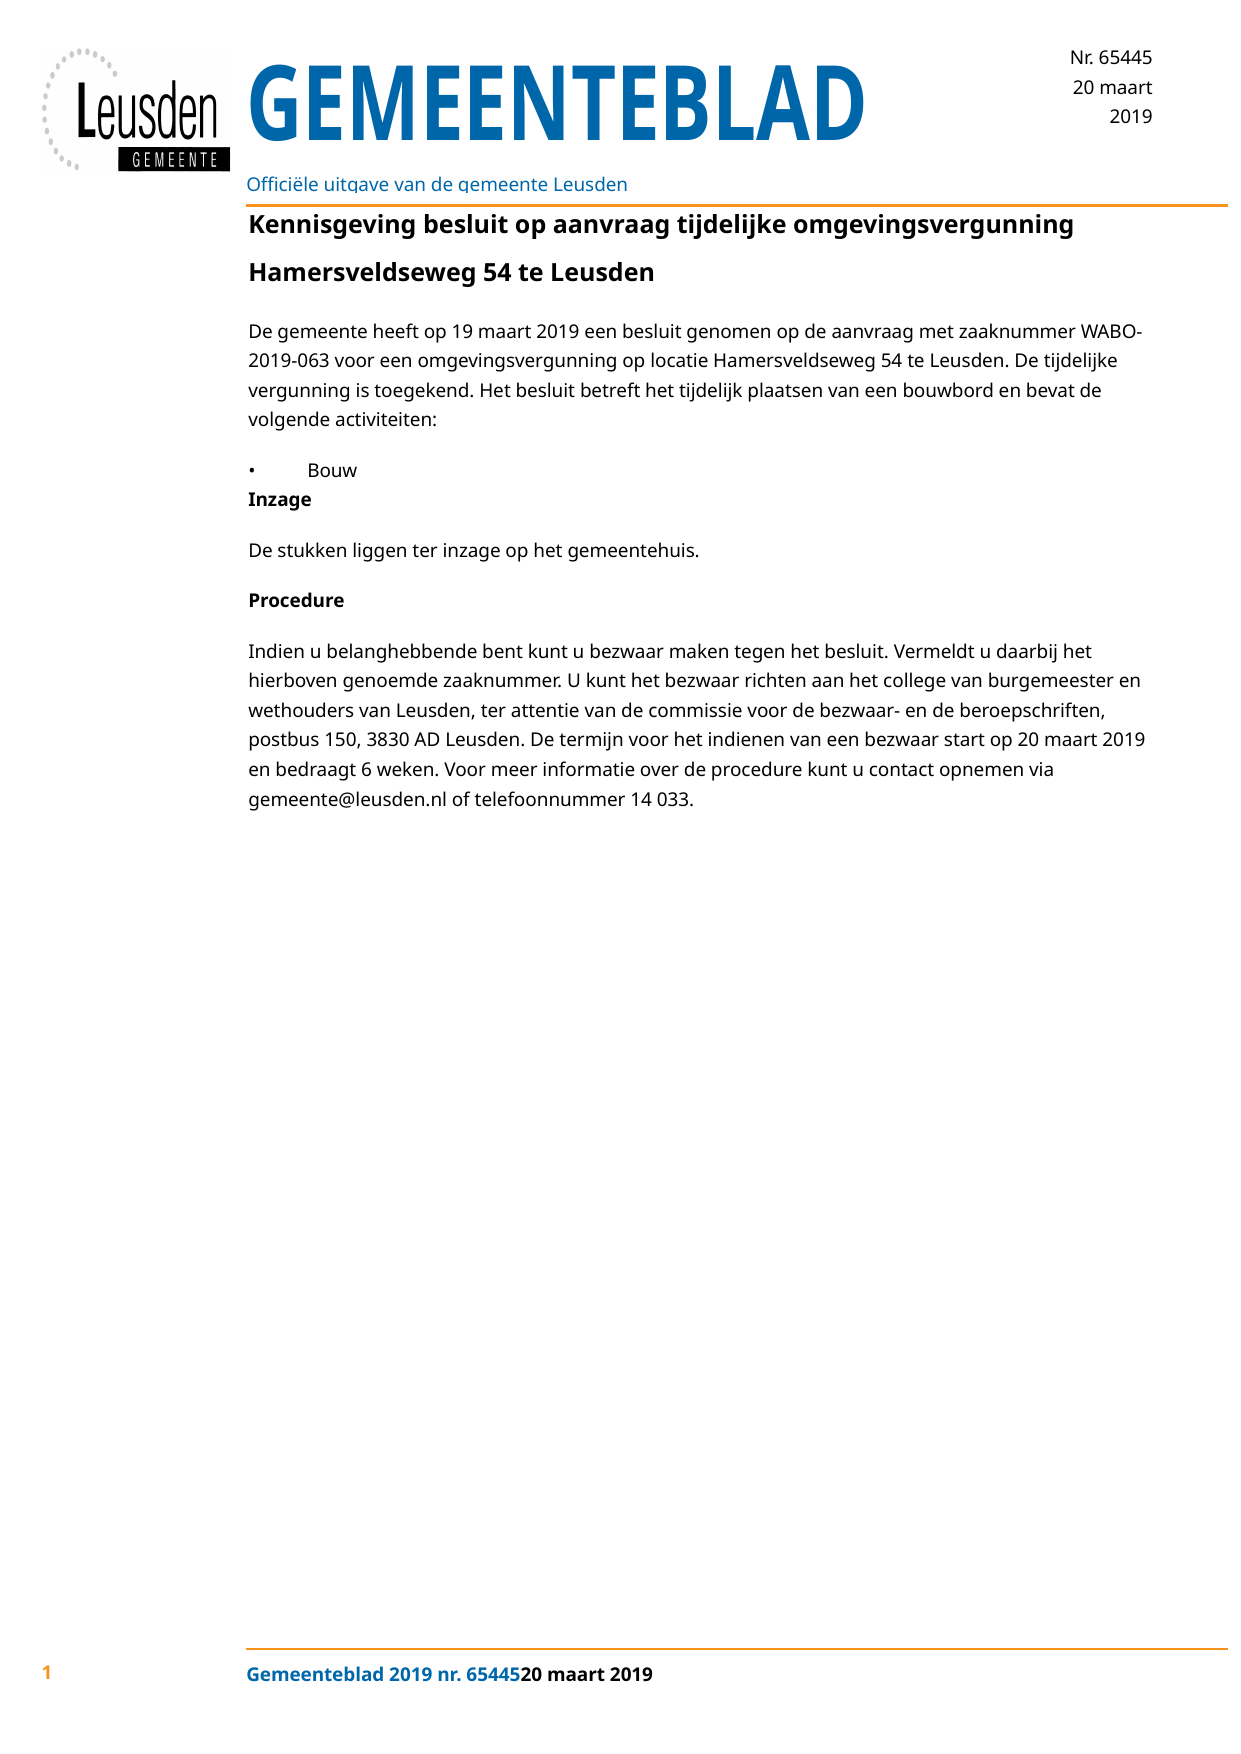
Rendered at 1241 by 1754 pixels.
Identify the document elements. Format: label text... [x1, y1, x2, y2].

list Bouw [248, 457, 1152, 483]
picture [41, 47, 231, 172]
text Indien u belanghebbende bent kunt u bezwaar maken tegen het besluit. Vermeldt u daarbij het hierboven genoemde zaaknummer. U kunt het bezwaar richten aan het college van burgemeester en wethouders van Leusden, ter attentie van de commissie voor de bezwaar- en de beroepschriften, postbus 150, 3830 AD Leusden. De termijn voor het indienen van een bezwaar start op 20 maart 2019 en bedraagt 6 weken. Voor meer informatie over de procedure kunt u contact opnemen via gemeente@leusden.nl of telefoonnummer 14 033. [248, 638, 1152, 812]
text Inzage [248, 487, 1152, 512]
text Kennisgeving besluit op aanvraag tijdelijke omgevingsvergunning Hamersveldseweg 54 te Leusden [248, 207, 1152, 288]
text De gemeente heeft op 19 maart 2019 een besluit genomen op de aanvraag met zaaknummer WABO-2019-063 voor een omgevingsvergunning op locatie Hamersveldseweg 54 te Leusden. De tijdelijke vergunning is toegekend. Het besluit betreft het tijdelijk plaatsen van een bouwbord en bevat de volgende activiteiten: [248, 318, 1152, 432]
text Procedure [248, 587, 1152, 613]
text De stukken liggen ter inzage op het gemeentehuis. [248, 537, 1152, 563]
